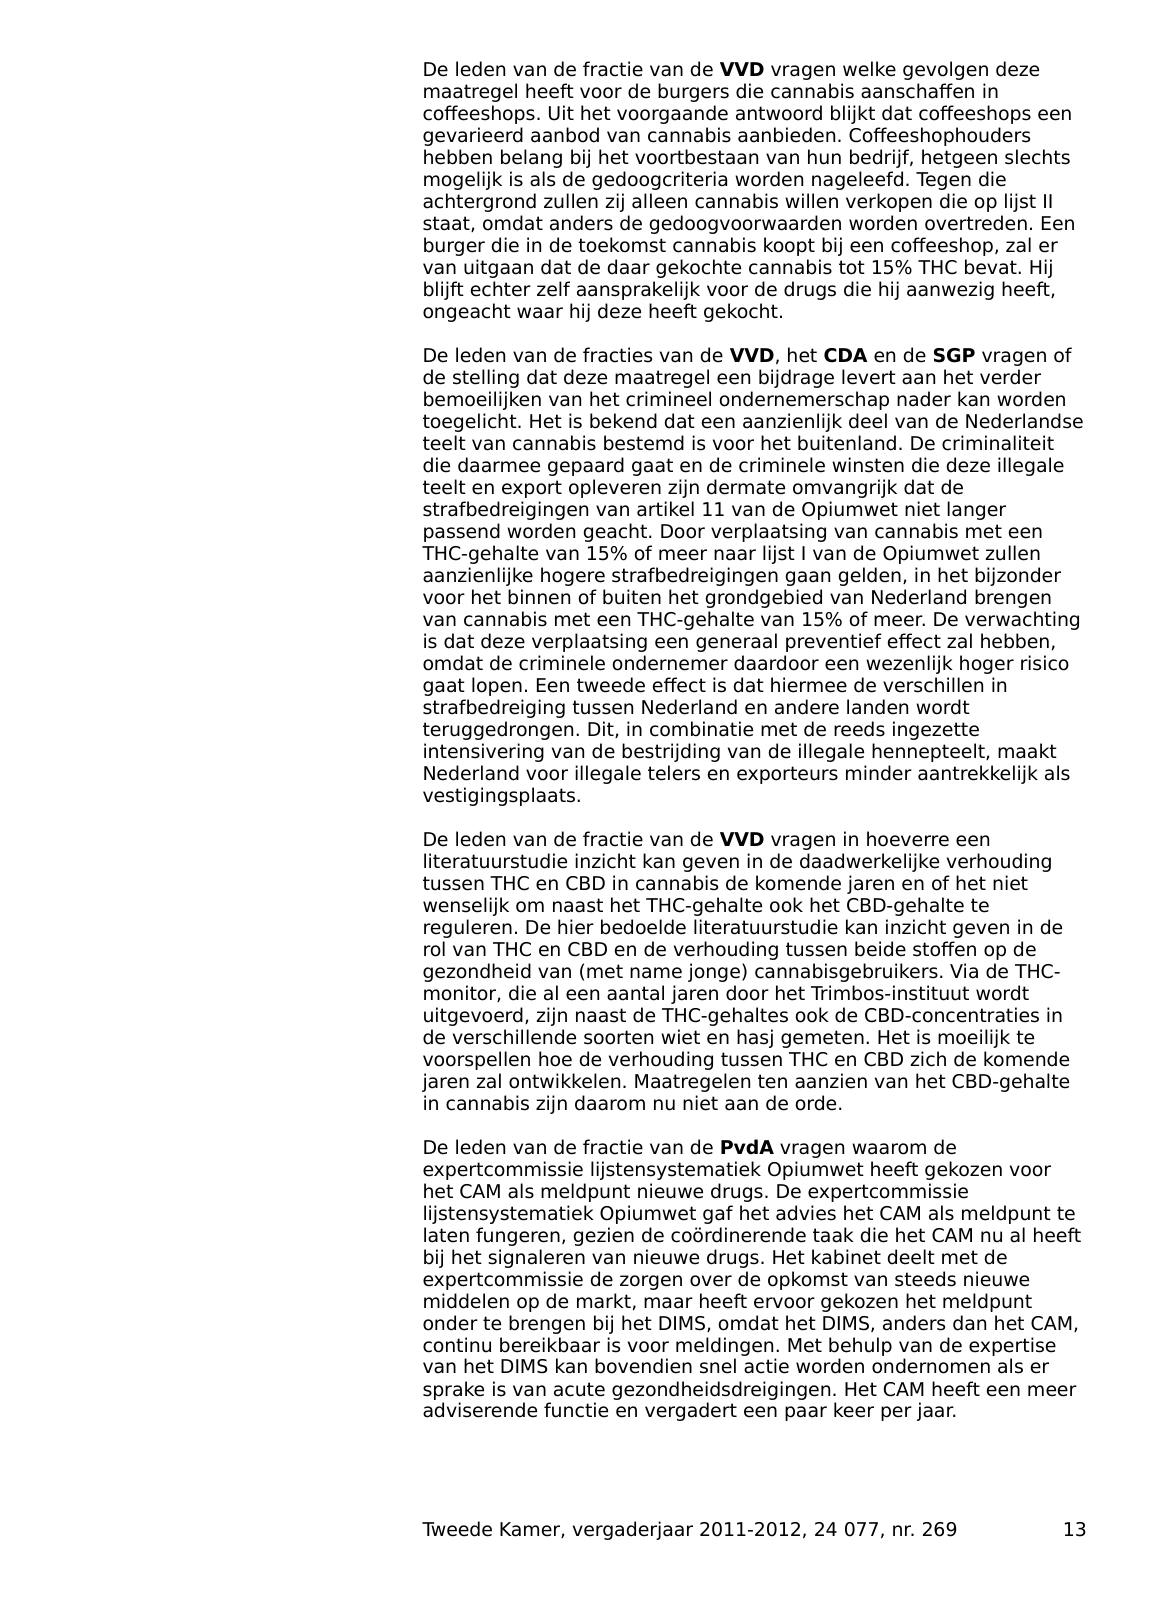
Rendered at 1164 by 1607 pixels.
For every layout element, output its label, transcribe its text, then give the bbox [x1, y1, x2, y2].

text De leden van de fractie van de PvdA vragen waarom de expertcommissie lijstensystematiek Opiumwet heeft gekozen voor het CAM als meldpunt nieuwe drugs. De expertcommissie lijstensystematiek Opiumwet gaf het advies het CAM als meldpunt te laten fungeren, gezien de coördinerende taak die het CAM nu al heeft bij het signaleren van nieuwe drugs. Het kabinet deelt met de expertcommissie de zorgen over de opkomst van steeds nieuwe middelen op de markt, maar heeft ervoor gekozen het meldpunt onder te brengen bij het DIMS, omdat het DIMS, anders dan het CAM, continu bereikbaar is voor meldingen. Met behulp van de expertise van het DIMS kan bovendien snel actie worden ondernomen als er sprake is van acute gezondheidsdreigingen. Het CAM heeft een meer adviserende functie en vergadert een paar keer per jaar. [422, 1137, 1087, 1422]
text De leden van de fracties van de VVD, het CDA en de SGP vragen of de stelling dat deze maatregel een bijdrage levert aan het verder bemoeilijken van het crimineel ondernemerschap nader kan worden toegelicht. Het is bekend dat een aanzienlijk deel van de Nederlandse teelt van cannabis bestemd is voor het buitenland. De criminaliteit die daarmee gepaard gaat en de criminele winsten die deze illegale teelt en export opleveren zijn dermate omvangrijk dat de strafbedreigingen van artikel 11 van de Opiumwet niet langer passend worden geacht. Door verplaatsing van cannabis met een THC-gehalte van 15% of meer naar lijst I van de Opiumwet zullen aanzienlijke hogere strafbedreigingen gaan gelden, in het bijzonder voor het binnen of buiten het grondgebied van Nederland brengen van cannabis met een THC-gehalte van 15% of meer. De verwachting is dat deze verplaatsing een generaal preventief effect zal hebben, omdat de criminele ondernemer daardoor een wezenlijk hoger risico gaat lopen. Een tweede effect is dat hiermee de verschillen in strafbedreiging tussen Nederland en andere landen wordt teruggedrongen. Dit, in combinatie met de reeds ingezette intensivering van de bestrijding van de illegale hennepteelt, maakt Nederland voor illegale telers en exporteurs minder aantrekkelijk als vestigingsplaats. [422, 345, 1087, 807]
text De leden van de fractie van de VVD vragen in hoeverre een literatuurstudie inzicht kan geven in de daadwerkelijke verhouding tussen THC en CBD in cannabis de komende jaren en of het niet wenselijk om naast het THC-gehalte ook het CBD-gehalte te reguleren. De hier bedoelde literatuurstudie kan inzicht geven in de rol van THC en CBD en de verhouding tussen beide stoffen op de gezondheid van (met name jonge) cannabisgebruikers. Via de THC-monitor, die al een aantal jaren door het Trimbos-instituut wordt uitgevoerd, zijn naast de THC-gehaltes ook de CBD-concentraties in de verschillende soorten wiet en hasj gemeten. Het is moeilijk te voorspellen hoe de verhouding tussen THC en CBD zich de komende jaren zal ontwikkelen. Maatregelen ten aanzien van het CBD-gehalte in cannabis zijn daarom nu niet aan de orde. [422, 829, 1087, 1114]
text De leden van de fractie van de VVD vragen welke gevolgen deze maatregel heeft voor de burgers die cannabis aanschaffen in coffeeshops. Uit het voorgaande antwoord blijkt dat coffeeshops een gevarieerd aanbod van cannabis aanbieden. Coffeeshophouders hebben belang bij het voortbestaan van hun bedrijf, hetgeen slechts mogelijk is als de gedoogcriteria worden nageleefd. Tegen die achtergrond zullen zij alleen cannabis willen verkopen die op lijst II staat, omdat anders de gedoogvoorwaarden worden overtreden. Een burger die in de toekomst cannabis koopt bij een coffeeshop, zal er van uitgaan dat de daar gekochte cannabis tot 15% THC bevat. Hij blijft echter zelf aansprakelijk voor de drugs die hij aanwezig heeft, ongeacht waar hij deze heeft gekocht. [422, 59, 1087, 323]
